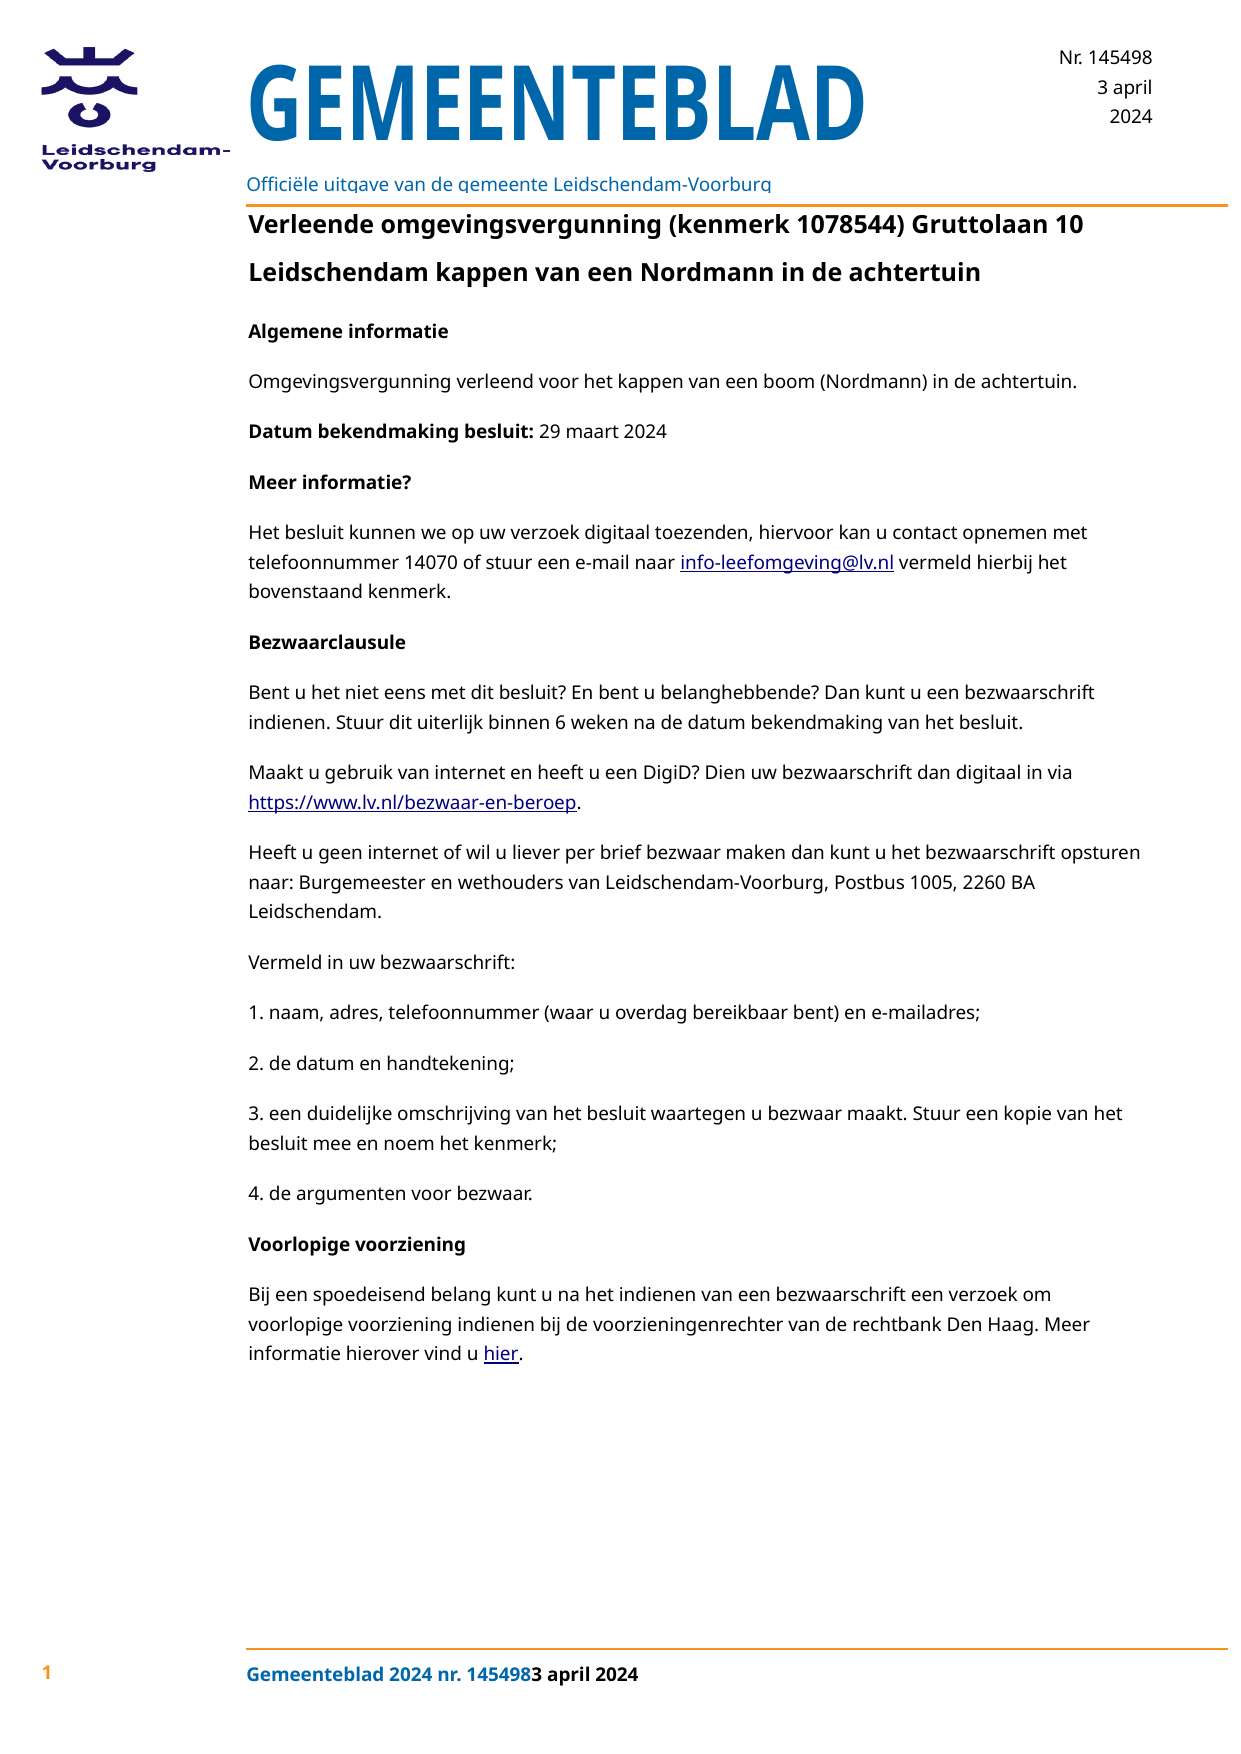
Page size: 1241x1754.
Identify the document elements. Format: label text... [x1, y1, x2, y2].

text Voorlopige voorziening [248, 1231, 1152, 1257]
text 4. de argumenten voor bezwaar. [248, 1180, 1152, 1206]
text Datum bekendmaking besluit: 29 maart 2024 [248, 419, 1152, 444]
text 2. de datum en handtekening; [248, 1050, 1152, 1076]
picture [41, 47, 231, 172]
text Het besluit kunnen we op uw verzoek digitaal toezenden, hiervoor kan u contact opnemen met telefoonnummer 14070 of stuur een e-mail naar info-leefomgeving@lv.nl vermeld hierbij het bovenstaand kenmerk. [248, 519, 1152, 604]
text Algemene informatie [248, 318, 1152, 344]
text Verleende omgevingsvergunning (kenmerk 1078544) Gruttolaan 10 Leidschendam kappen van een Nordmann in de achtertuin [248, 207, 1152, 288]
text Bij een spoedeisend belang kunt u na het indienen van een bezwaarschrift een verzoek om voorlopige voorziening indienen bij de voorzieningenrechter van de rechtbank Den Haag. Meer informatie hierover vind u hier. [248, 1281, 1152, 1366]
text 1. naam, adres, telefoonnummer (waar u overdag bereikbaar bent) en e-mailadres; [248, 999, 1152, 1025]
text 3. een duidelijke omschrijving van het besluit waartegen u bezwaar maakt. Stuur een kopie van het besluit mee en noem het kenmerk; [248, 1100, 1152, 1156]
text Meer informatie? [248, 469, 1152, 495]
text Omgevingsvergunning verleend voor het kappen van een boom (Nordmann) in de achtertuin. [248, 368, 1152, 394]
text Bent u het niet eens met dit besluit? En bent u belanghebbende? Dan kunt u een bezwaarschrift indienen. Stuur dit uiterlijk binnen 6 weken na de datum bekendmaking van het besluit. [248, 679, 1152, 735]
text Vermeld in uw bezwaarschrift: [248, 949, 1152, 975]
text Heeft u geen internet of wil u liever per brief bezwaar maken dan kunt u het bezwaarschrift opsturen naar: Burgemeester en wethouders van Leidschendam-Voorburg, Postbus 1005, 2260 BA Leidschendam. [248, 839, 1152, 924]
text Bezwaarclausule [248, 629, 1152, 655]
text Maakt u gebruik van internet en heeft u een DigiD? Dien uw bezwaarschrift dan digitaal in via https://www.lv.nl/bezwaar-en-beroep. [248, 759, 1152, 815]
